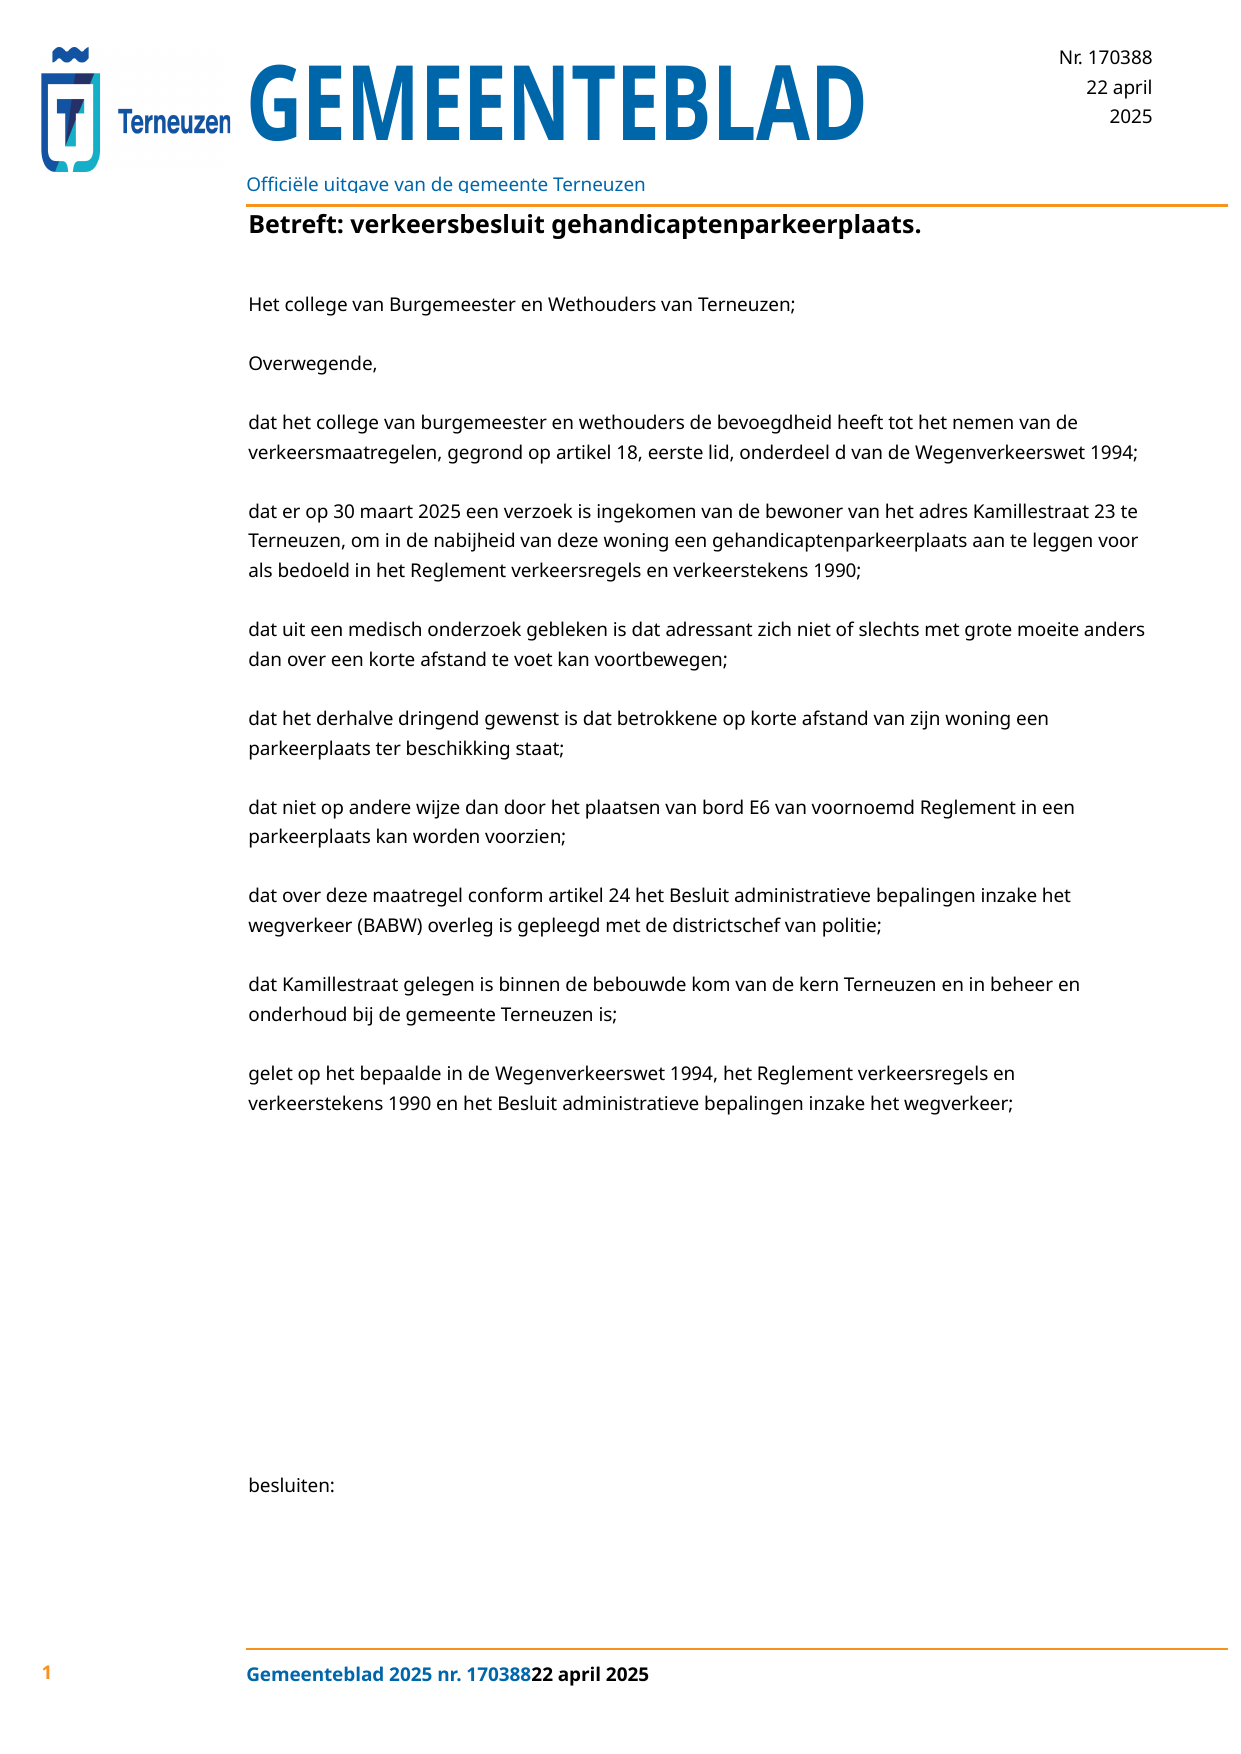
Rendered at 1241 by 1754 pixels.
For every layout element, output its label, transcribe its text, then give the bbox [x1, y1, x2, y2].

text dat niet op andere wijze dan door het plaatsen van bord E6 van voornoemd Reglement in een parkeerplaats kan worden voorzien; [248, 794, 1152, 849]
text dat het college van burgemeester en wethouders de bevoegdheid heeft tot het nemen van de verkeersmaatregelen, gegrond op artikel 18, eerste lid, onderdeel d van de Wegenverkeerswet 1994; [248, 409, 1152, 465]
text Het college van Burgemeester en Wethouders van Terneuzen; [248, 291, 1152, 317]
text Betreft: verkeersbesluit gehandicaptenparkeerplaats. [248, 207, 1152, 241]
text dat er op 30 maart 2025 een verzoek is ingekomen van de bewoner van het adres Kamillestraat 23 te Terneuzen, om in de nabijheid van deze woning een gehandicaptenparkeerplaats aan te leggen voor als bedoeld in het Reglement verkeersregels en verkeerstekens 1990; [248, 498, 1152, 583]
picture [41, 47, 231, 172]
text besluiten: [248, 1472, 1152, 1498]
text dat Kamillestraat gelegen is binnen de bebouwde kom van de kern Terneuzen en in beheer en onderhoud bij de gemeente Terneuzen is; [248, 971, 1152, 1027]
text dat uit een medisch onderzoek gebleken is dat adressant zich niet of slechts met grote moeite anders dan over een korte afstand te voet kan voortbewegen; [248, 616, 1152, 672]
text gelet op het bepaalde in de Wegenverkeerswet 1994, het Reglement verkeersregels en verkeerstekens 1990 en het Besluit administratieve bepalingen inzake het wegverkeer; [248, 1060, 1152, 1116]
text Overwegende, [248, 350, 1152, 376]
text dat het derhalve dringend gewenst is dat betrokkene op korte afstand van zijn woning een parkeerplaats ter beschikking staat; [248, 705, 1152, 761]
text dat over deze maatregel conform artikel 24 het Besluit administratieve bepalingen inzake het wegverkeer (BABW) overleg is gepleegd met de districtschef van politie; [248, 883, 1152, 938]
